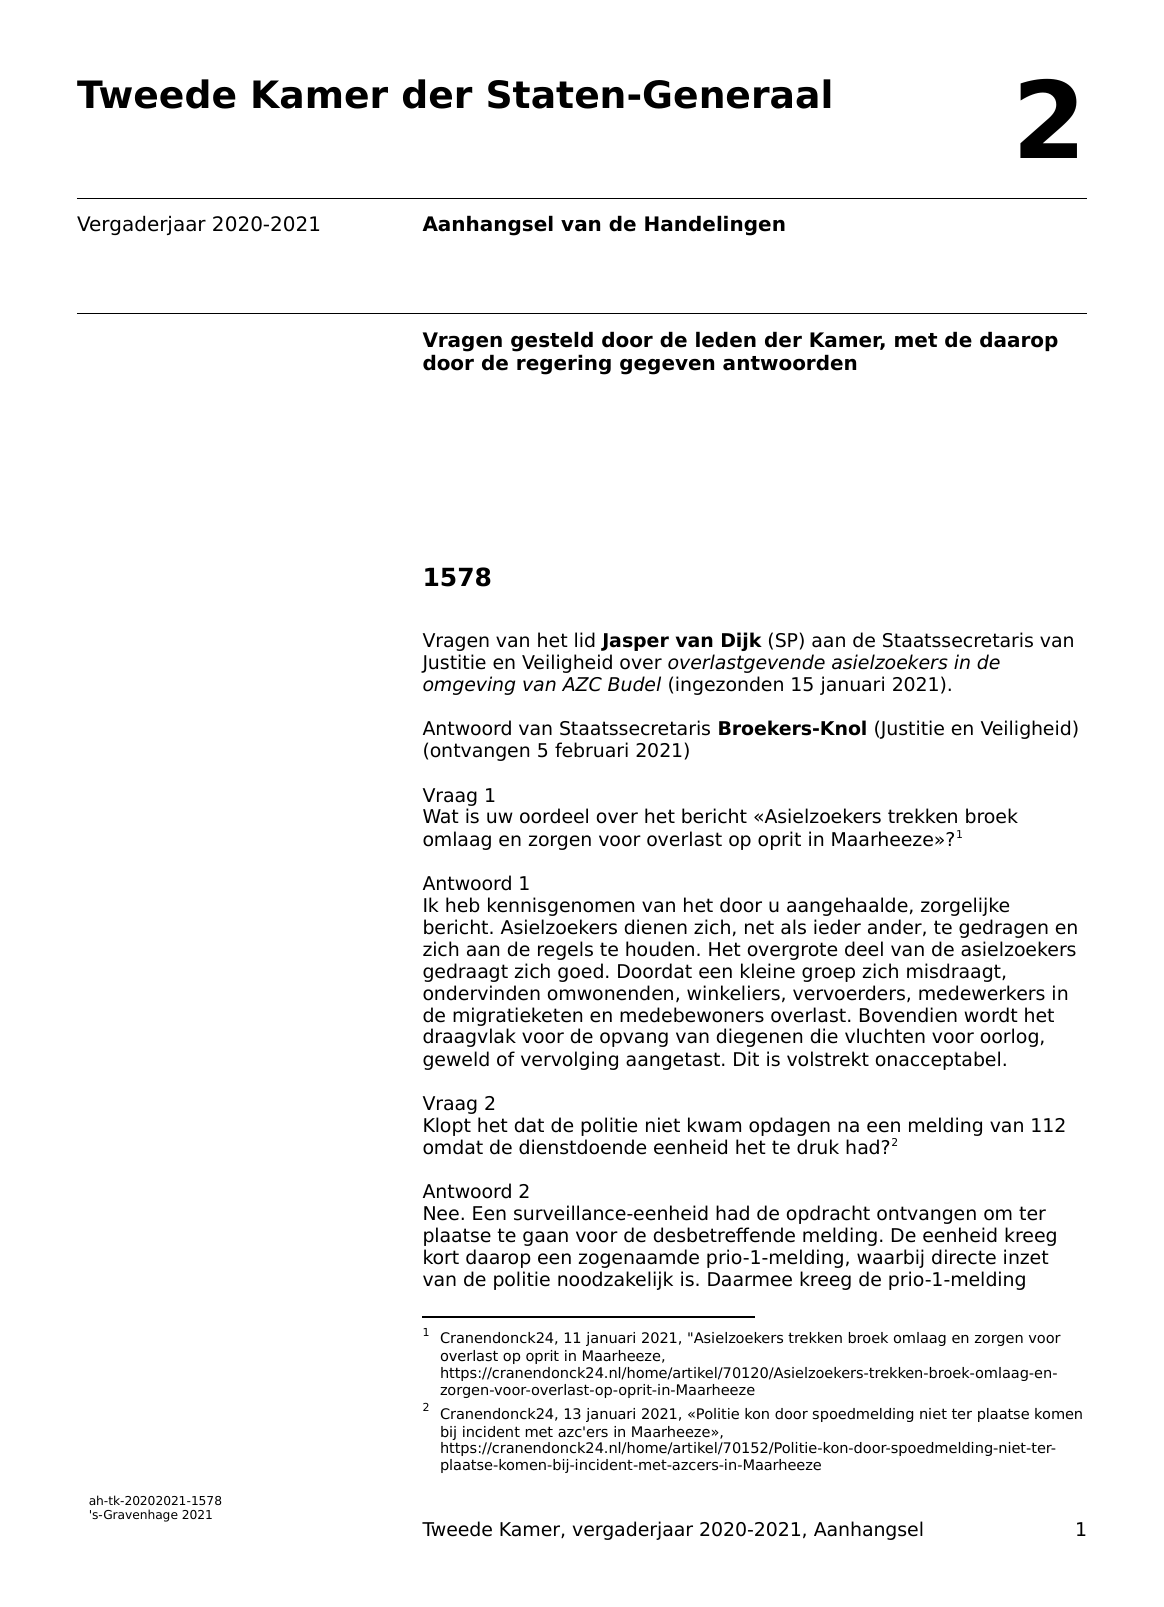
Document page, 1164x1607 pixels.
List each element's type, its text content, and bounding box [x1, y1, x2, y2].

text Vraag 2 [422, 1093, 1087, 1114]
text ah-tk-20202021-1578 [88, 1494, 323, 1508]
table_cell Aanhangsel van de Handelingen [422, 199, 1087, 313]
text Cranendonck24, 13 januari 2021, «Politie kon door spoedmelding niet ter plaatse komen bij incident met azc'ers in Maarheeze», https://cranendonck24.nl/home/artikel/70152/Politie-kon-door-spoedmelding-niet-ter-plaatse-komen-bij-incident-met-azcers-in-Maarheeze [422, 1402, 1087, 1474]
table_cell Vragen gesteld door de leden der Kamer, met de daarop door de regering gegeven antwoorden [422, 314, 1087, 375]
text Vraag 1 [422, 784, 1087, 806]
text Ik heb kennisgenomen van het door u aangehaalde, zorgelijke bericht. Asielzoekers dienen zich, net als ieder ander, te gedragen en zich aan de regels te houden. Het overgrote deel van de asielzoekers gedraagt zich goed. Doordat een kleine groep zich misdraagt, ondervinden omwonenden, winkeliers, vervoerders, medewerkers in de migratieketen en medebewoners overlast. Bovendien wordt het draagvlak voor de opvang van diegenen die vluchten voor oorlog, geweld of vervolging aangetast. Dit is volstrekt onacceptabel. [422, 894, 1087, 1070]
table_cell [77, 314, 422, 375]
table_header Tweede Kamer der Staten-Generaal [77, 59, 886, 198]
table_header 2 [886, 59, 1087, 198]
text Wat is uw oordeel over het bericht «Asielzoekers trekken broek omlaag en zorgen voor overlast op oprit in Maarheeze»? [422, 806, 1087, 850]
text Antwoord 1 [422, 873, 1087, 894]
text 1578 [422, 563, 1087, 592]
text Cranendonck24, 11 januari 2021, "Asielzoekers trekken broek omlaag en zorgen voor overlast op oprit in Maarheeze, https://cranendonck24.nl/home/artikel/70120/Asielzoekers-trekken-broek-omlaag-en-zorgen-voor-overlast-op-oprit-in-Maarheeze [422, 1326, 1087, 1399]
text Antwoord van Staatssecretaris Broekers-Knol (Justitie en Veiligheid) (ontvangen 5 februari 2021) [422, 718, 1087, 762]
table_cell Vergaderjaar 2020-2021 [77, 199, 422, 313]
text Klopt het dat de politie niet kwam opdagen na een melding van 112 omdat de dienstdoende eenheid het te druk had? [422, 1114, 1087, 1158]
text Antwoord 2 [422, 1181, 1087, 1203]
text Nee. Een surveillance-eenheid had de opdracht ontvangen om ter plaatse te gaan voor de desbetreffende melding. De eenheid kreeg kort daarop een zogenaamde prio-1-melding, waarbij directe inzet van de politie noodzakelijk is. Daarmee kreeg de prio-1-melding [422, 1203, 1087, 1291]
text 's-Gravenhage 2021 [88, 1508, 323, 1522]
text Vragen van het lid Jasper van Dijk (SP) aan de Staatssecretaris van Justitie en Veiligheid over overlastgevende asielzoekers in de omgeving van AZC Budel (ingezonden 15 januari 2021). [422, 630, 1087, 696]
